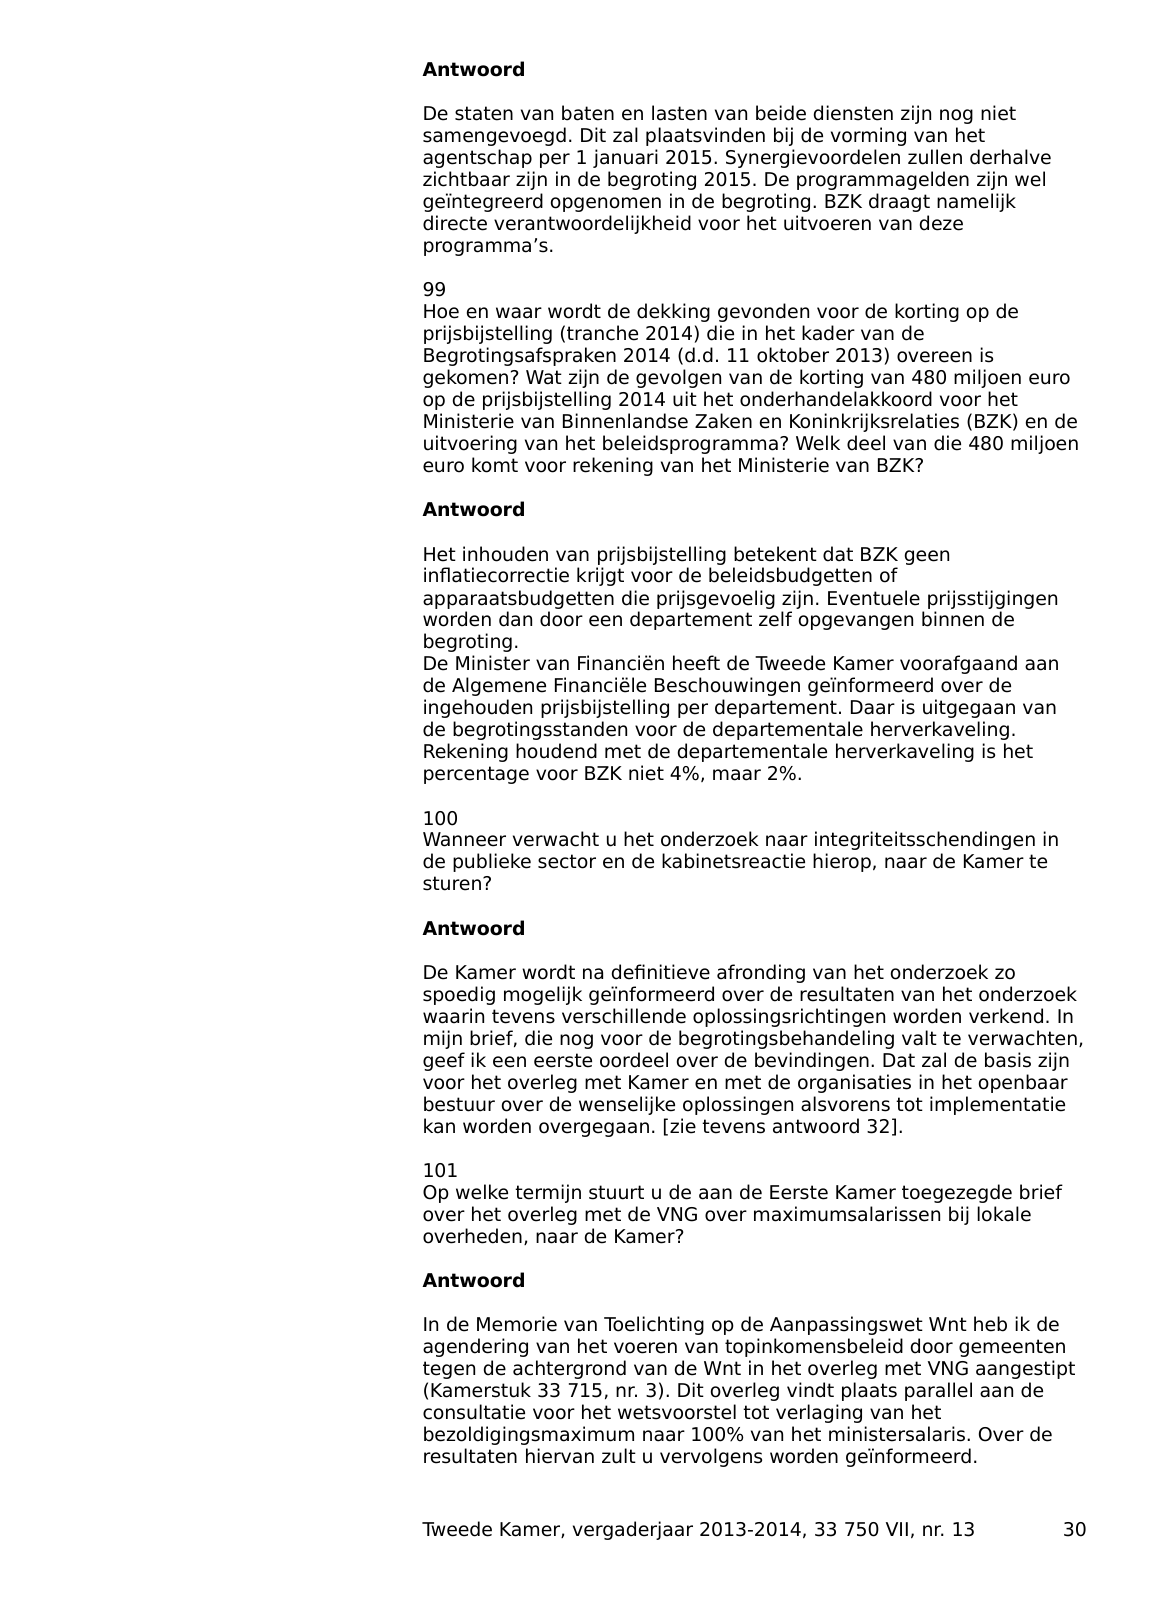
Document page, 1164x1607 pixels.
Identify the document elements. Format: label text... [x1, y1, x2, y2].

subtitle Antwoord [422, 1270, 1087, 1292]
subtitle Antwoord [422, 59, 1087, 81]
subtitle Antwoord [422, 917, 1087, 939]
text Het inhouden van prijsbijstelling betekent dat BZK geen inflatiecorrectie krijgt voor de beleidsbudgetten of apparaatsbudgetten die prijsgevoelig zijn. Eventuele prijsstijgingen worden dan door een departement zelf opgevangen binnen de begroting. [422, 543, 1087, 653]
text Hoe en waar wordt de dekking gevonden voor de korting op de prijsbijstelling (tranche 2014) die in het kader van de Begrotingsafspraken 2014 (d.d. 11 oktober 2013) overeen is gekomen? Wat zijn de gevolgen van de korting van 480 miljoen euro op de prijsbijstelling 2014 uit het onderhandelakkoord voor het Ministerie van Binnenlandse Zaken en Koninkrijksrelaties (BZK) en de uitvoering van het beleidsprogramma? Welk deel van die 480 miljoen euro komt voor rekening van het Ministerie van BZK? [422, 301, 1087, 477]
text De staten van baten en lasten van beide diensten zijn nog niet samengevoegd. Dit zal plaatsvinden bij de vorming van het agentschap per 1 januari 2015. Synergievoordelen zullen derhalve zichtbaar zijn in de begroting 2015. De programmagelden zijn wel geïntegreerd opgenomen in de begroting. BZK draagt namelijk directe verantwoordelijkheid voor het uitvoeren van deze programma’s. [422, 103, 1087, 257]
text De Minister van Financiën heeft de Tweede Kamer voorafgaand aan de Algemene Financiële Beschouwingen geïnformeerd over de ingehouden prijsbijstelling per departement. Daar is uitgegaan van de begrotingsstanden voor de departementale herverkaveling. Rekening houdend met de departementale herverkaveling is het percentage voor BZK niet 4%, maar 2%. [422, 653, 1087, 785]
text 100 [422, 807, 1087, 829]
text Wanneer verwacht u het onderzoek naar integriteitsschendingen in de publieke sector en de kabinetsreactie hierop, naar de Kamer te sturen? [422, 829, 1087, 895]
text De Kamer wordt na definitieve afronding van het onderzoek zo spoedig mogelijk geïnformeerd over de resultaten van het onderzoek waarin tevens verschillende oplossingsrichtingen worden verkend. In mijn brief, die nog voor de begrotingsbehandeling valt te verwachten, geef ik een eerste oordeel over de bevindingen. Dat zal de basis zijn voor het overleg met Kamer en met de organisaties in het openbaar bestuur over de wenselijke oplossingen alsvorens tot implementatie kan worden overgegaan. [zie tevens antwoord 32]. [422, 962, 1087, 1137]
text 101 [422, 1160, 1087, 1182]
text 99 [422, 279, 1087, 301]
subtitle Antwoord [422, 499, 1087, 521]
text In de Memorie van Toelichting op de Aanpassingswet Wnt heb ik de agendering van het voeren van topinkomensbeleid door gemeenten tegen de achtergrond van de Wnt in het overleg met VNG aangestipt (Kamerstuk 33 715, nr. 3). Dit overleg vindt plaats parallel aan de consultatie voor het wetsvoorstel tot verlaging van het bezoldigingsmaximum naar 100% van het ministersalaris. Over de resultaten hiervan zult u vervolgens worden geïnformeerd. [422, 1314, 1087, 1468]
text Op welke termijn stuurt u de aan de Eerste Kamer toegezegde brief over het overleg met de VNG over maximumsalarissen bij lokale overheden, naar de Kamer? [422, 1182, 1087, 1248]
